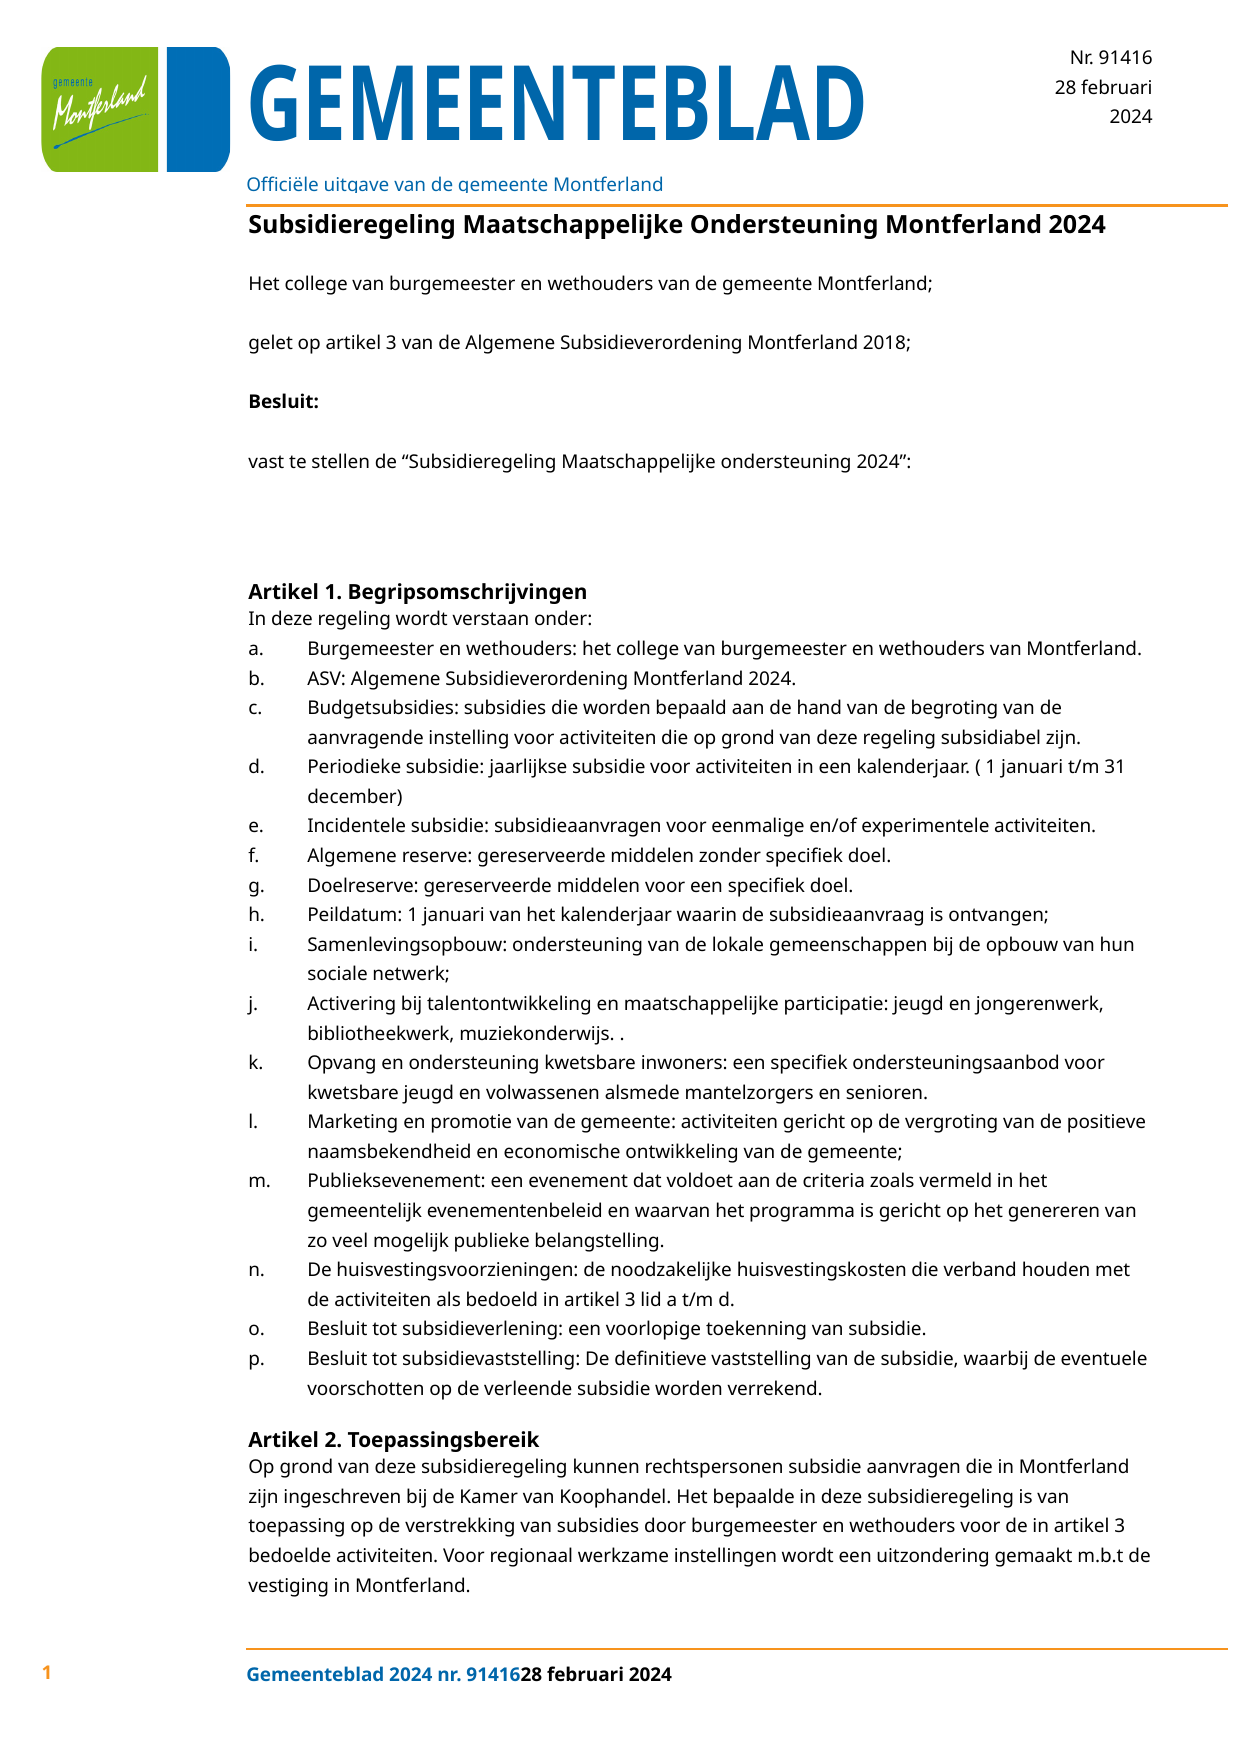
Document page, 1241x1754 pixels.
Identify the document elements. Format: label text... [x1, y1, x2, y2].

list Besluit tot subsidievaststelling: De definitieve vaststelling van de subsidie, waarbij de eventuele voorschotten op de verleende subsidie worden verrekend. [248, 1345, 1152, 1400]
text Artikel 2. Toepassingsbereik [248, 1425, 1152, 1453]
list Besluit tot subsidieverlening: een voorlopige toekenning van subsidie. [248, 1316, 1152, 1341]
text gelet op artikel 3 van de Algemene Subsidieverordening Montferland 2018; [248, 329, 1152, 355]
text vast te stellen de “Subsidieregeling Maatschappelijke ondersteuning 2024”: [248, 448, 1152, 473]
list Samenlevingsopbouw: ondersteuning van de lokale gemeenschappen bij de opbouw van hun sociale netwerk; [248, 931, 1152, 986]
text Subsidieregeling Maatschappelijke Ondersteuning Montferland 2024 [248, 207, 1152, 241]
text Het college van burgemeester en wethouders van de gemeente Montferland; [248, 270, 1152, 296]
list Algemene reserve: gereserveerde middelen zonder specifiek doel. [248, 842, 1152, 868]
list ASV: Algemene Subsidieverordening Montferland 2024. [248, 665, 1152, 690]
list Incidentele subsidie: subsidieaanvragen voor eenmalige en/of experimentele activiteiten. [248, 813, 1152, 838]
text Artikel 1. Begripsomschrijvingen [248, 577, 1152, 606]
list Peildatum: 1 januari van het kalenderjaar waarin de subsidieaanvraag is ontvangen; [248, 901, 1152, 927]
list Periodieke subsidie: jaarlijkse subsidie voor activiteiten in een kalenderjaar. ( 1 januari t/m 31 december) [248, 753, 1152, 809]
list Doelreserve: gereserveerde middelen voor een specifiek doel. [248, 872, 1152, 897]
list Marketing en promotie van de gemeente: activiteiten gericht op de vergroting van de positieve naamsbekendheid en economische ontwikkeling van de gemeente; [248, 1108, 1152, 1164]
list Budgetsubsidies: subsidies die worden bepaald aan de hand van de begroting van de aanvragende instelling voor activiteiten die op grond van deze regeling subsidiabel zijn. [248, 694, 1152, 749]
text Besluit: [248, 389, 1152, 414]
picture [41, 47, 231, 172]
text Op grond van deze subsidieregeling kunnen rechtspersonen subsidie aanvragen die in Montferland zijn ingeschreven bij de Kamer van Koophandel. Het bepaalde in deze subsidieregeling is van toepassing op de verstrekking van subsidies door burgemeester en wethouders voor de in artikel 3 bedoelde activiteiten. Voor regionaal werkzame instellingen wordt een uitzondering gemaakt m.b.t de vestiging in Montferland. [248, 1453, 1152, 1598]
list De huisvestingsvoorzieningen: de noodzakelijke huisvestingskosten die verband houden met de activiteiten als bedoeld in artikel 3 lid a t/m d. [248, 1256, 1152, 1312]
list Burgemeester en wethouders: het college van burgemeester en wethouders van Montferland. [248, 635, 1152, 661]
list Activering bij talentontwikkeling en maatschappelijke participatie: jeugd en jongerenwerk, bibliotheekwerk, muziekonderwijs. . [248, 990, 1152, 1045]
list Publieksevenement: een evenement dat voldoet aan de criteria zoals vermeld in het gemeentelijk evenementenbeleid en waarvan het programma is gericht op het genereren van zo veel mogelijk publieke belangstelling. [248, 1168, 1152, 1252]
list Opvang en ondersteuning kwetsbare inwoners: een specifiek ondersteuningsaanbod voor kwetsbare jeugd en volwassenen alsmede mantelzorgers en senioren. [248, 1049, 1152, 1104]
text In deze regeling wordt verstaan onder: [248, 606, 1152, 631]
